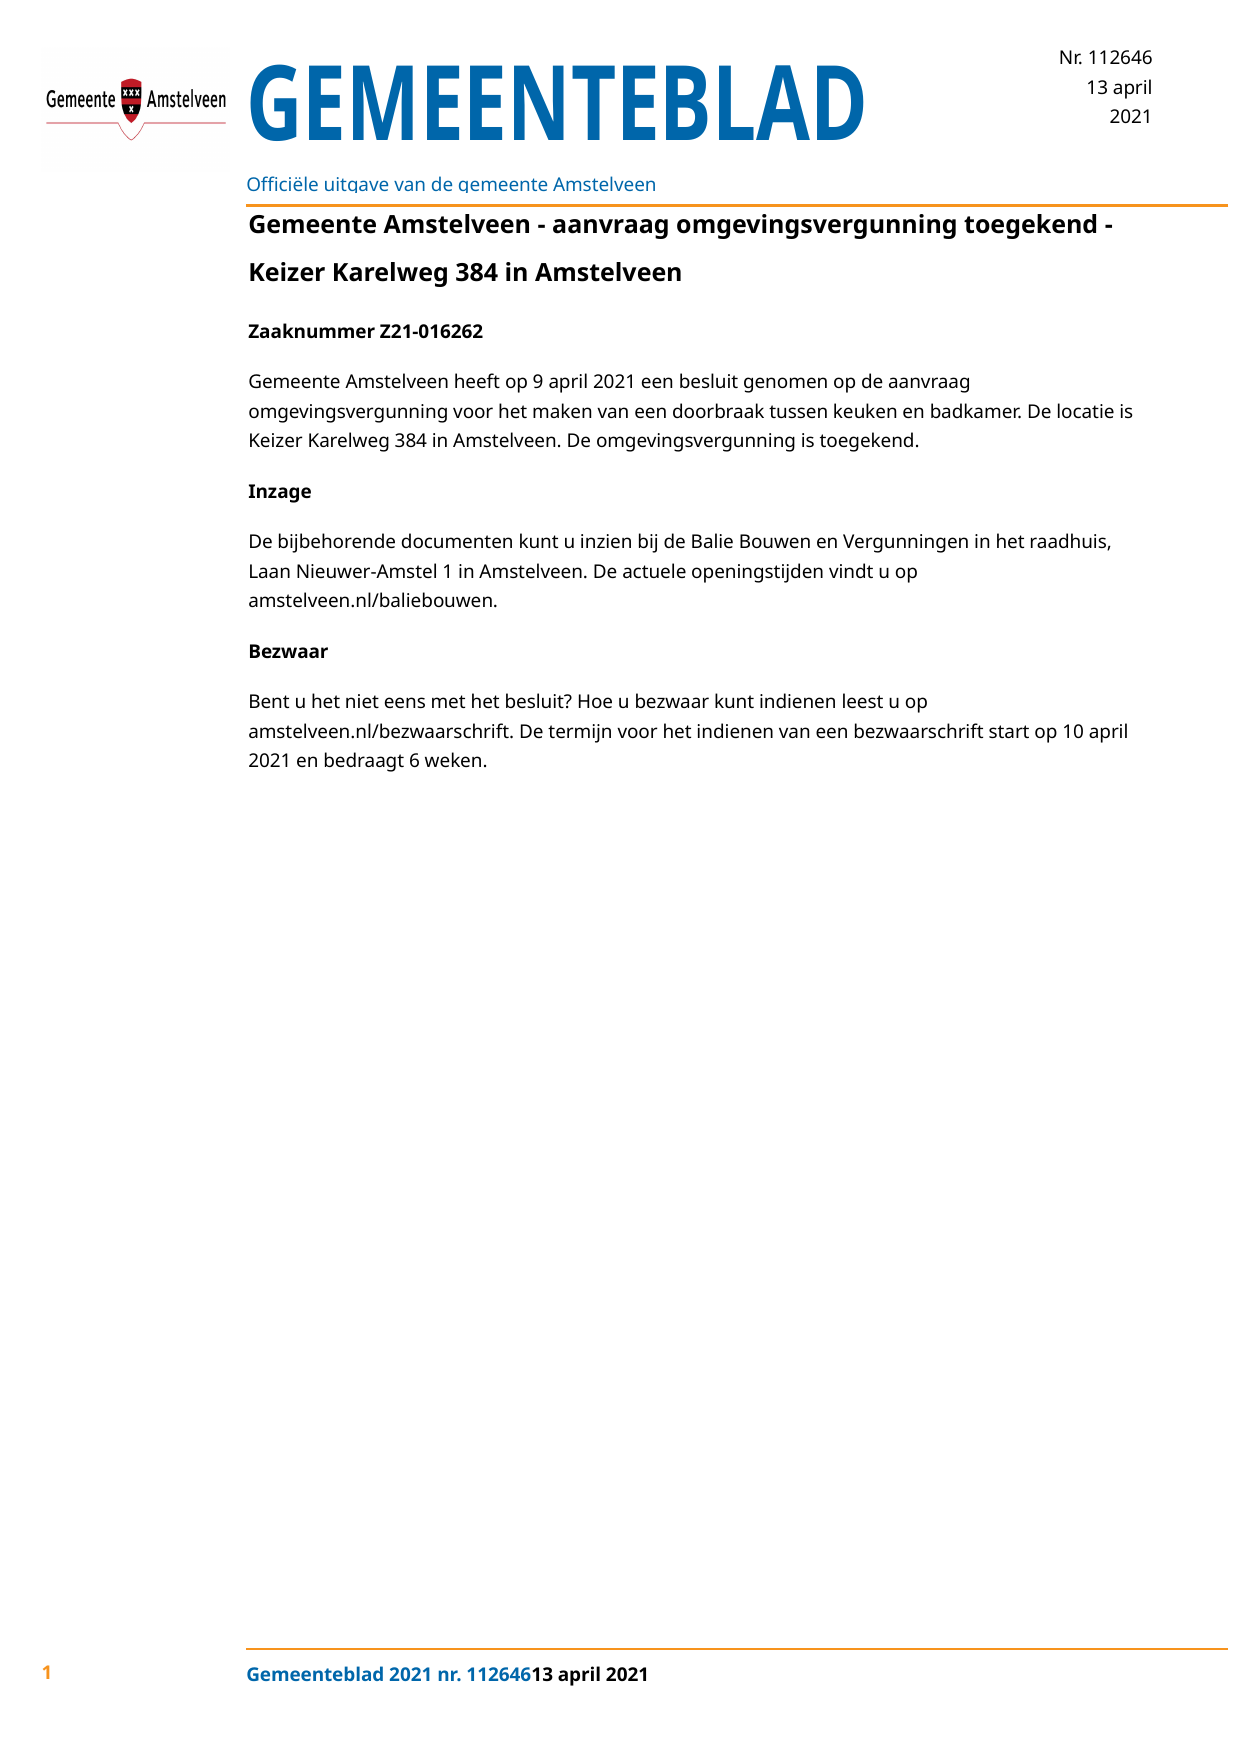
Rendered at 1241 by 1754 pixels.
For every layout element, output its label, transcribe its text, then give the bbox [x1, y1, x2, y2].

text Gemeente Amstelveen heeft op 9 april 2021 een besluit genomen op de aanvraag omgevingsvergunning voor het maken van een doorbraak tussen keuken en badkamer. De locatie is Keizer Karelweg 384 in Amstelveen. De omgevingsvergunning is toegekend. [248, 368, 1152, 453]
text Bent u het niet eens met het besluit? Hoe u bezwaar kunt indienen leest u op amstelveen.nl/bezwaarschrift. De termijn voor het indienen van een bezwaarschrift start op 10 april 2021 en bedraagt 6 weken. [248, 688, 1152, 773]
text Bezwaar [248, 638, 1152, 664]
text Inzage [248, 478, 1152, 504]
text Gemeente Amstelveen - aanvraag omgevingsvergunning toegekend - Keizer Karelweg 384 in Amstelveen [248, 207, 1152, 288]
picture [41, 47, 231, 172]
text Zaaknummer Z21-016262 [248, 318, 1152, 344]
text De bijbehorende documenten kunt u inzien bij de Balie Bouwen en Vergunningen in het raadhuis, Laan Nieuwer-Amstel 1 in Amstelveen. De actuele openingstijden vindt u op amstelveen.nl/baliebouwen. [248, 528, 1152, 613]
